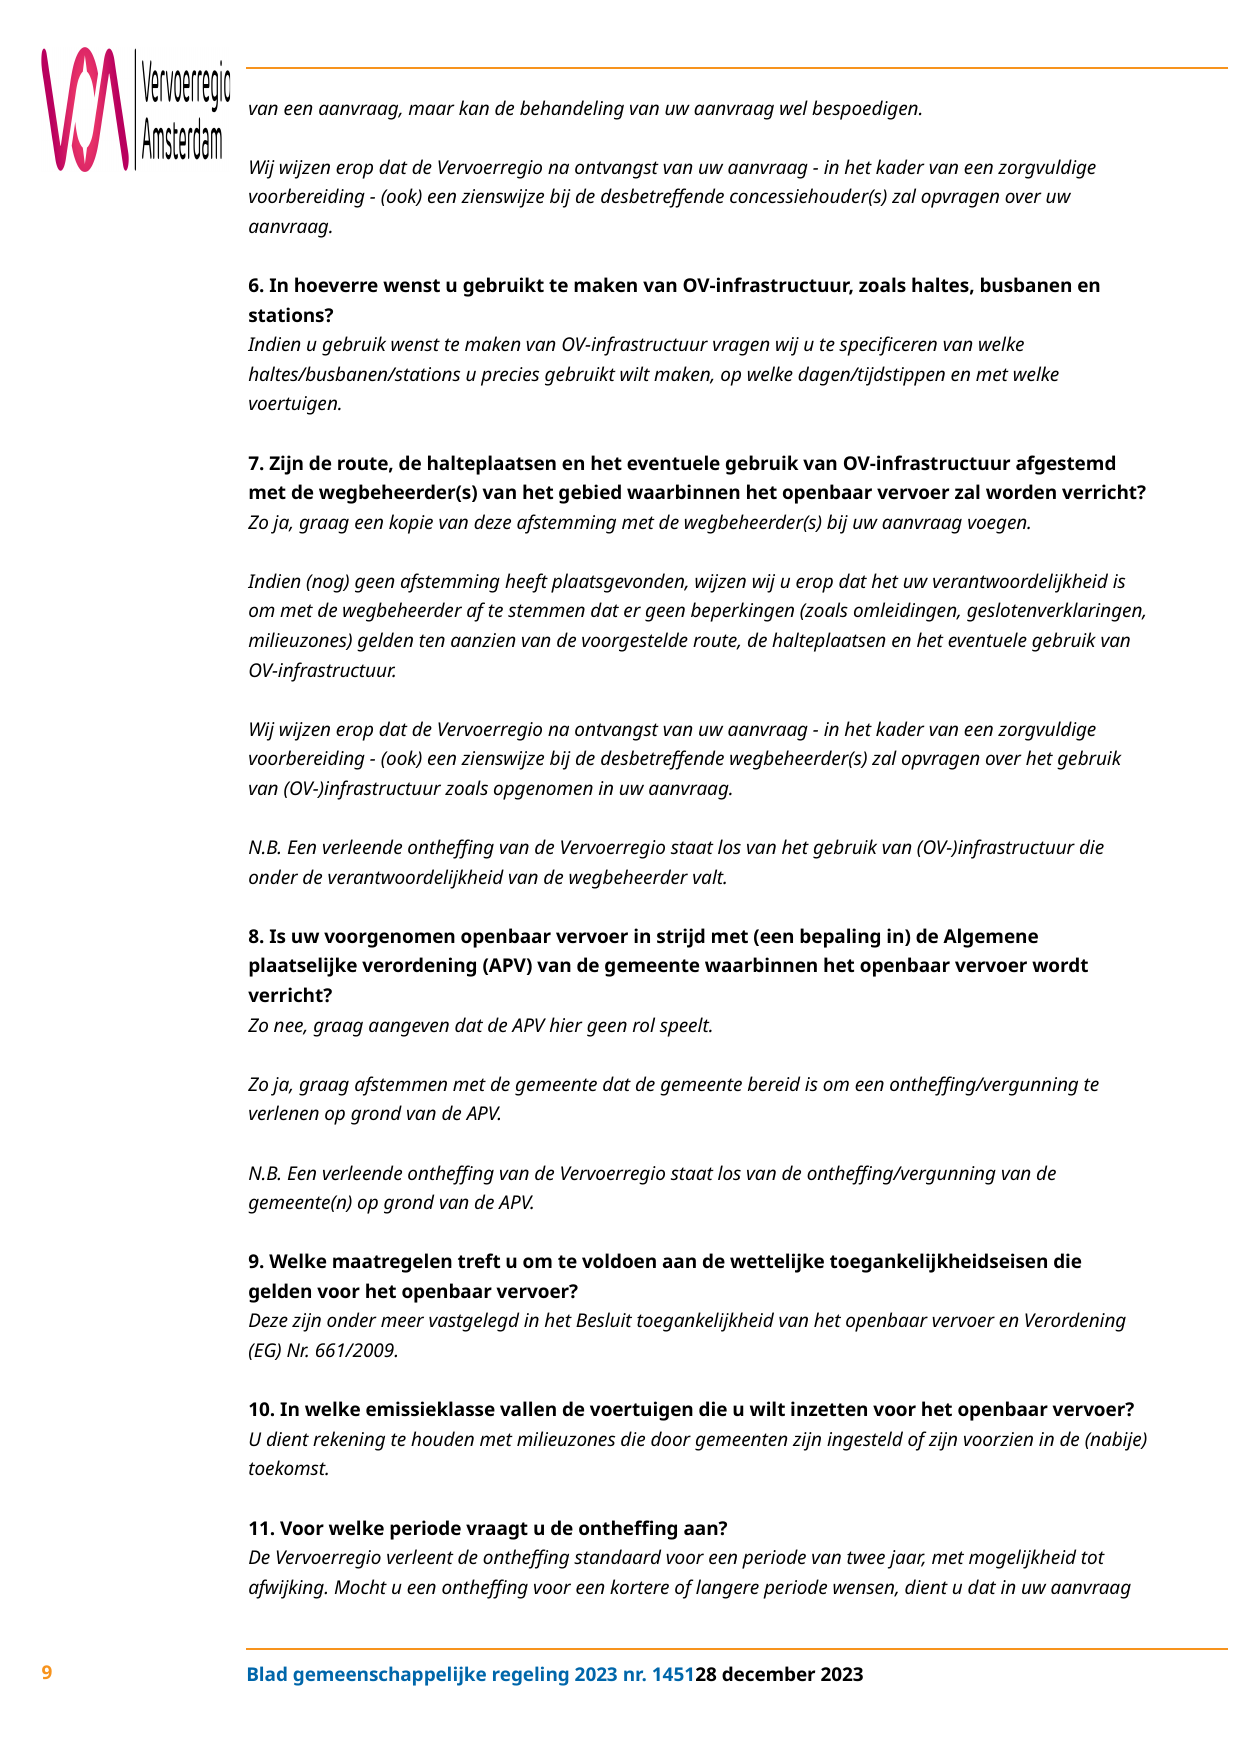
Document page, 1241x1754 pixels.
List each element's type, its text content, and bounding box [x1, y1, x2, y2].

text 7. Zijn de route, de halteplaatsen en het eventuele gebruik van OV-infrastructuur afgestemd met de wegbeheerder(s) van het gebied waarbinnen het openbaar vervoer zal worden verricht? [248, 450, 1152, 505]
text Zo ja, graag afstemmen met de gemeente dat de gemeente bereid is om een ontheffing/vergunning te verlenen op grond van de APV. [248, 1071, 1152, 1126]
text Zo ja, graag een kopie van deze afstemming met de wegbeheerder(s) bij uw aanvraag voegen. [248, 509, 1152, 535]
text Zo nee, graag aangeven dat de APV hier geen rol speelt. [248, 1012, 1152, 1038]
text De Vervoerregio verleent de ontheffing standaard voor een periode van twee jaar, met mogelijkheid tot afwijking. Mocht u een ontheffing voor een kortere of langere periode wensen, dient u dat in uw aanvraag [248, 1544, 1152, 1600]
text Wij wijzen erop dat de Vervoerregio na ontvangst van uw aanvraag - in het kader van een zorgvuldige voorbereiding - (ook) een zienswijze bij de desbetreffende wegbeheerder(s) zal opvragen over het gebruik van (OV-)infrastructuur zoals opgenomen in uw aanvraag. [248, 716, 1152, 801]
text Indien (nog) geen afstemming heeft plaatsgevonden, wijzen wij u erop dat het uw verantwoordelijkheid is om met de wegbeheerder af te stemmen dat er geen beperkingen (zoals omleidingen, geslotenverklaringen, milieuzones) gelden ten aanzien van de voorgestelde route, de halteplaatsen en het eventuele gebruik van OV-infrastructuur. [248, 568, 1152, 683]
text Wij wijzen erop dat de Vervoerregio na ontvangst van uw aanvraag - in het kader van een zorgvuldige voorbereiding - (ook) een zienswijze bij de desbetreffende concessiehouder(s) zal opvragen over uw aanvraag. [248, 154, 1152, 239]
text 10. In welke emissieklasse vallen de voertuigen die u wilt inzetten voor het openbaar vervoer? [248, 1396, 1152, 1422]
text Indien u gebruik wenst te maken van OV-infrastructuur vragen wij u te specificeren van welke haltes/busbanen/stations u precies gebruikt wilt maken, op welke dagen/tijdstippen en met welke voertuigen. [248, 331, 1152, 416]
text U dient rekening te houden met milieuzones die door gemeenten zijn ingesteld of zijn voorzien in de (nabije) toekomst. [248, 1426, 1152, 1481]
text N.B. Een verleende ontheffing van de Vervoerregio staat los van de ontheffing/vergunning van de gemeente(n) op grond van de APV. [248, 1160, 1152, 1215]
text Deze zijn onder meer vastgelegd in het Besluit toegankelijkheid van het openbaar vervoer en Verordening (EG) Nr. 661/2009. [248, 1308, 1152, 1363]
picture [41, 47, 231, 172]
text 9. Welke maatregelen treft u om te voldoen aan de wettelijke toegankelijkheidseisen die gelden voor het openbaar vervoer? [248, 1248, 1152, 1304]
text van een aanvraag, maar kan de behandeling van uw aanvraag wel bespoedigen. [248, 95, 1152, 121]
text 8. Is uw voorgenomen openbaar vervoer in strijd met (een bepaling in) de Algemene plaatselijke verordening (APV) van de gemeente waarbinnen het openbaar vervoer wordt verricht? [248, 923, 1152, 1008]
text 11. Voor welke periode vraagt u de ontheffing aan? [248, 1515, 1152, 1541]
text 6. In hoeverre wenst u gebruikt te maken van OV-infrastructuur, zoals haltes, busbanen en stations? [248, 272, 1152, 328]
text N.B. Een verleende ontheffing van de Vervoerregio staat los van het gebruik van (OV-)infrastructuur die onder de verantwoordelijkheid van de wegbeheerder valt. [248, 834, 1152, 890]
